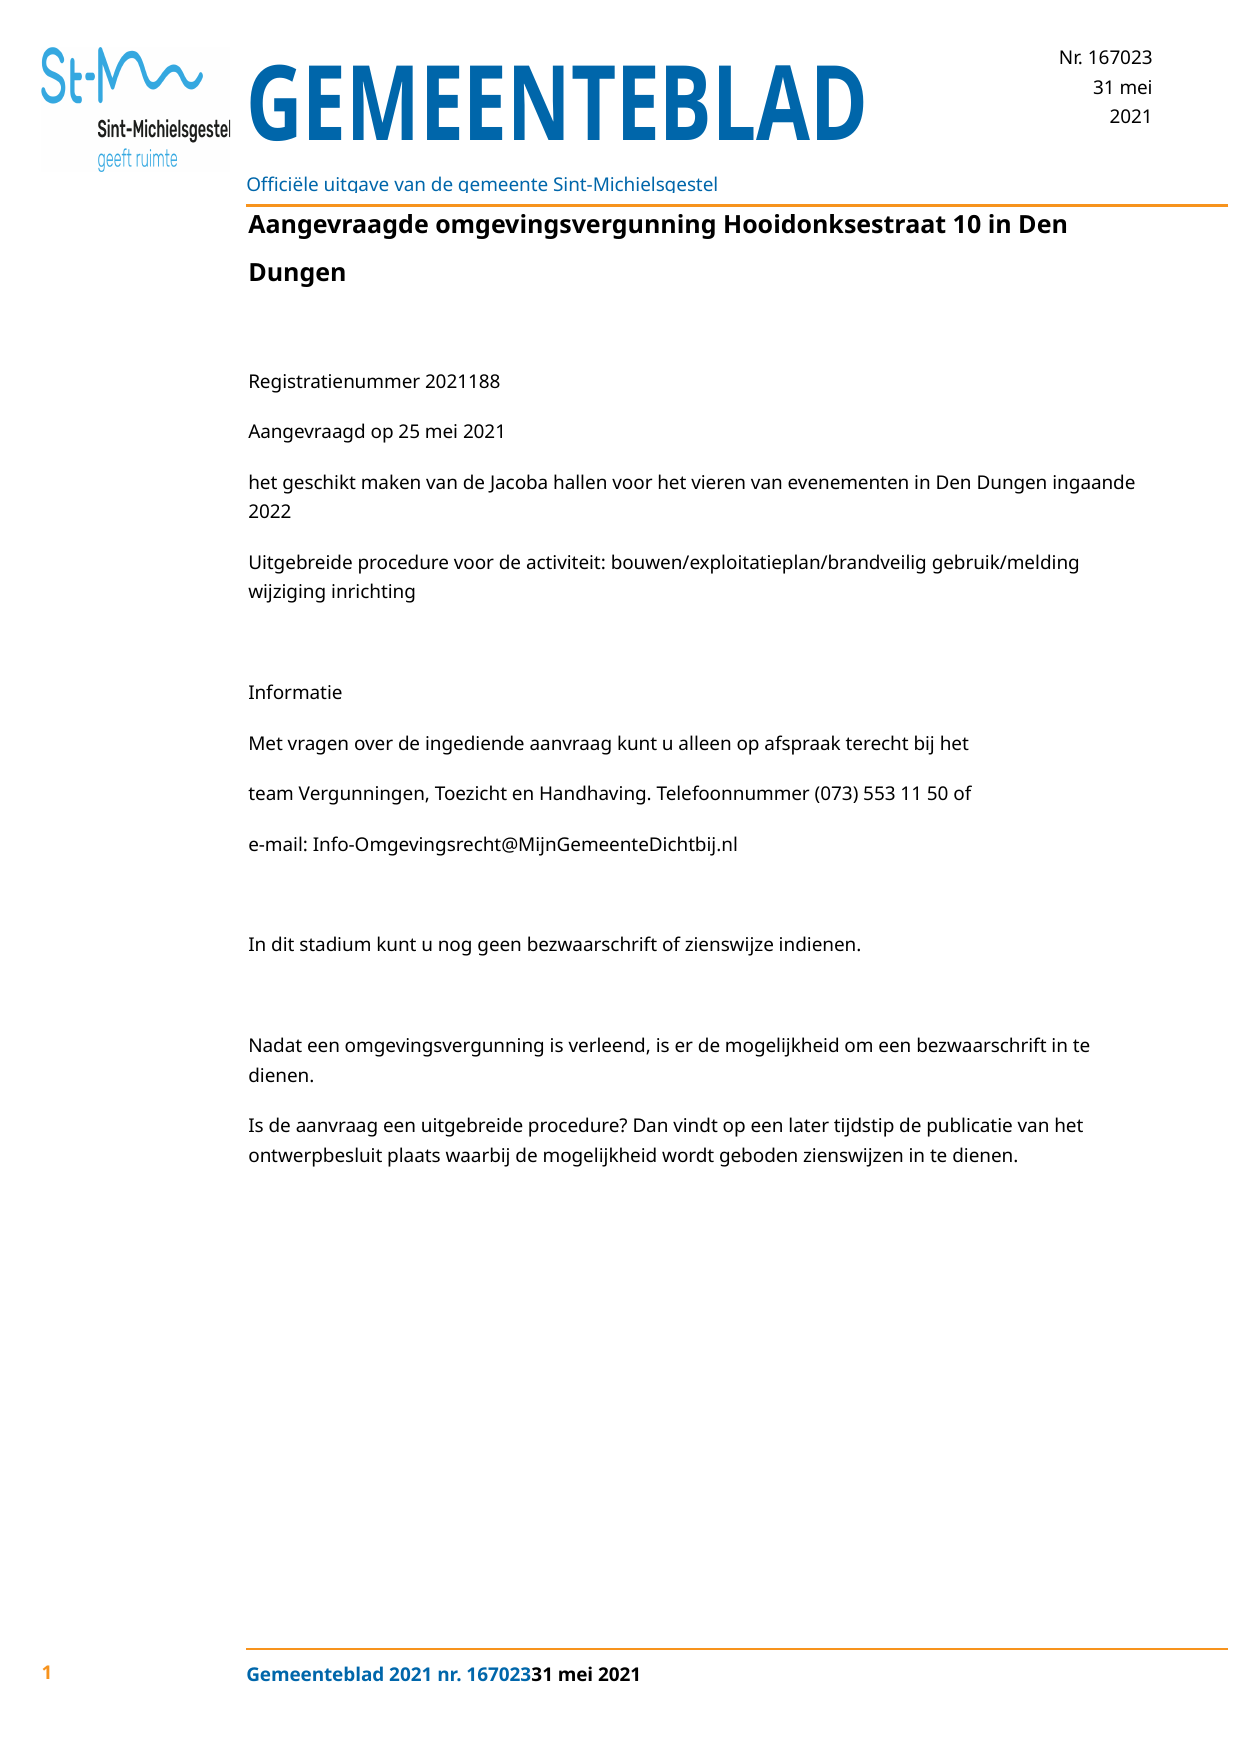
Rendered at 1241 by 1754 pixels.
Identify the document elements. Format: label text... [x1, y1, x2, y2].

text Met vragen over de ingediende aanvraag kunt u alleen op afspraak terecht bij het [248, 730, 1152, 756]
text het geschikt maken van de Jacoba hallen voor het vieren van evenementen in Den Dungen ingaande 2022 [248, 469, 1152, 524]
text team Vergunningen, Toezicht en Handhaving. Telefoonnummer (073) 553 11 50 of [248, 780, 1152, 806]
text Aangevraagde omgevingsvergunning Hooidonksestraat 10 in Den Dungen [248, 207, 1152, 288]
text Is de aanvraag een uitgebreide procedure? Dan vindt op een later tijdstip de publicatie van het ontwerpbesluit plaats waarbij de mogelijkheid wordt geboden zienswijzen in te dienen. [248, 1112, 1152, 1168]
text e-mail: Info-Omgevingsrecht@MijnGemeenteDichtbij.nl [248, 831, 1152, 857]
text Uitgebreide procedure voor de activiteit: bouwen/exploitatieplan/brandveilig gebruik/melding wijziging inrichting [248, 549, 1152, 604]
text In dit stadium kunt u nog geen bezwaarschrift of zienswijze indienen. [248, 932, 1152, 957]
text Nadat een omgevingsvergunning is verleend, is er de mogelijkheid om een bezwaarschrift in te dienen. [248, 1032, 1152, 1088]
text Registratienummer 2021188 [248, 368, 1152, 394]
text Aangevraagd op 25 mei 2021 [248, 419, 1152, 444]
picture [41, 47, 231, 172]
text Informatie [248, 679, 1152, 705]
